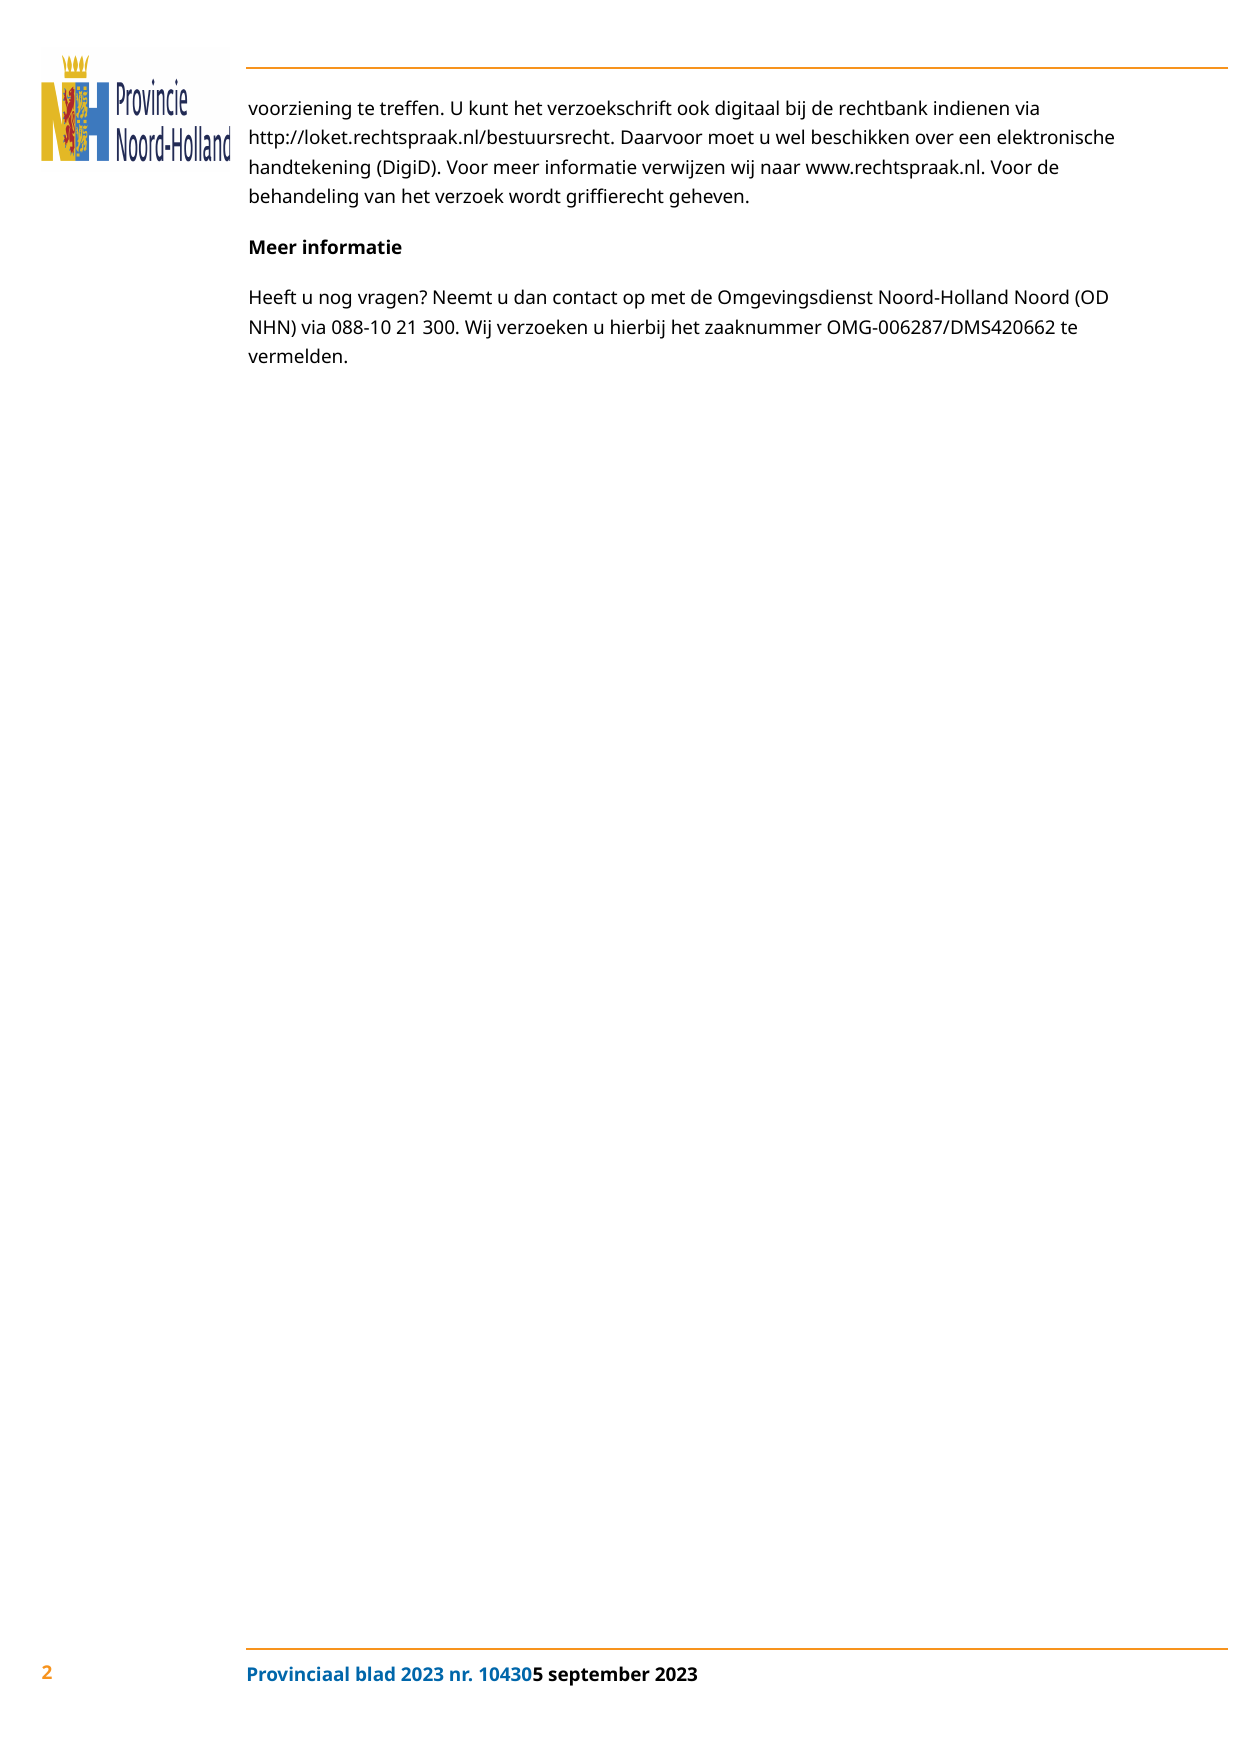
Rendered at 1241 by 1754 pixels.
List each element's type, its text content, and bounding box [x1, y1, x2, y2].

picture [41, 47, 231, 172]
text voorziening te treffen. U kunt het verzoekschrift ook digitaal bij de rechtbank indienen via http://loket.rechtspraak.nl/bestuursrecht. Daarvoor moet u wel beschikken over een elektronische handtekening (DigiD). Voor meer informatie verwijzen wij naar www.rechtspraak.nl. Voor de behandeling van het verzoek wordt griffierecht geheven. [248, 95, 1152, 209]
text Meer informatie [248, 234, 1152, 260]
text Heeft u nog vragen? Neemt u dan contact op met de Omgevingsdienst Noord-Holland Noord (OD NHN) via 088-10 21 300. Wij verzoeken u hierbij het zaaknummer OMG-006287/DMS420662 te vermelden. [248, 284, 1152, 369]
